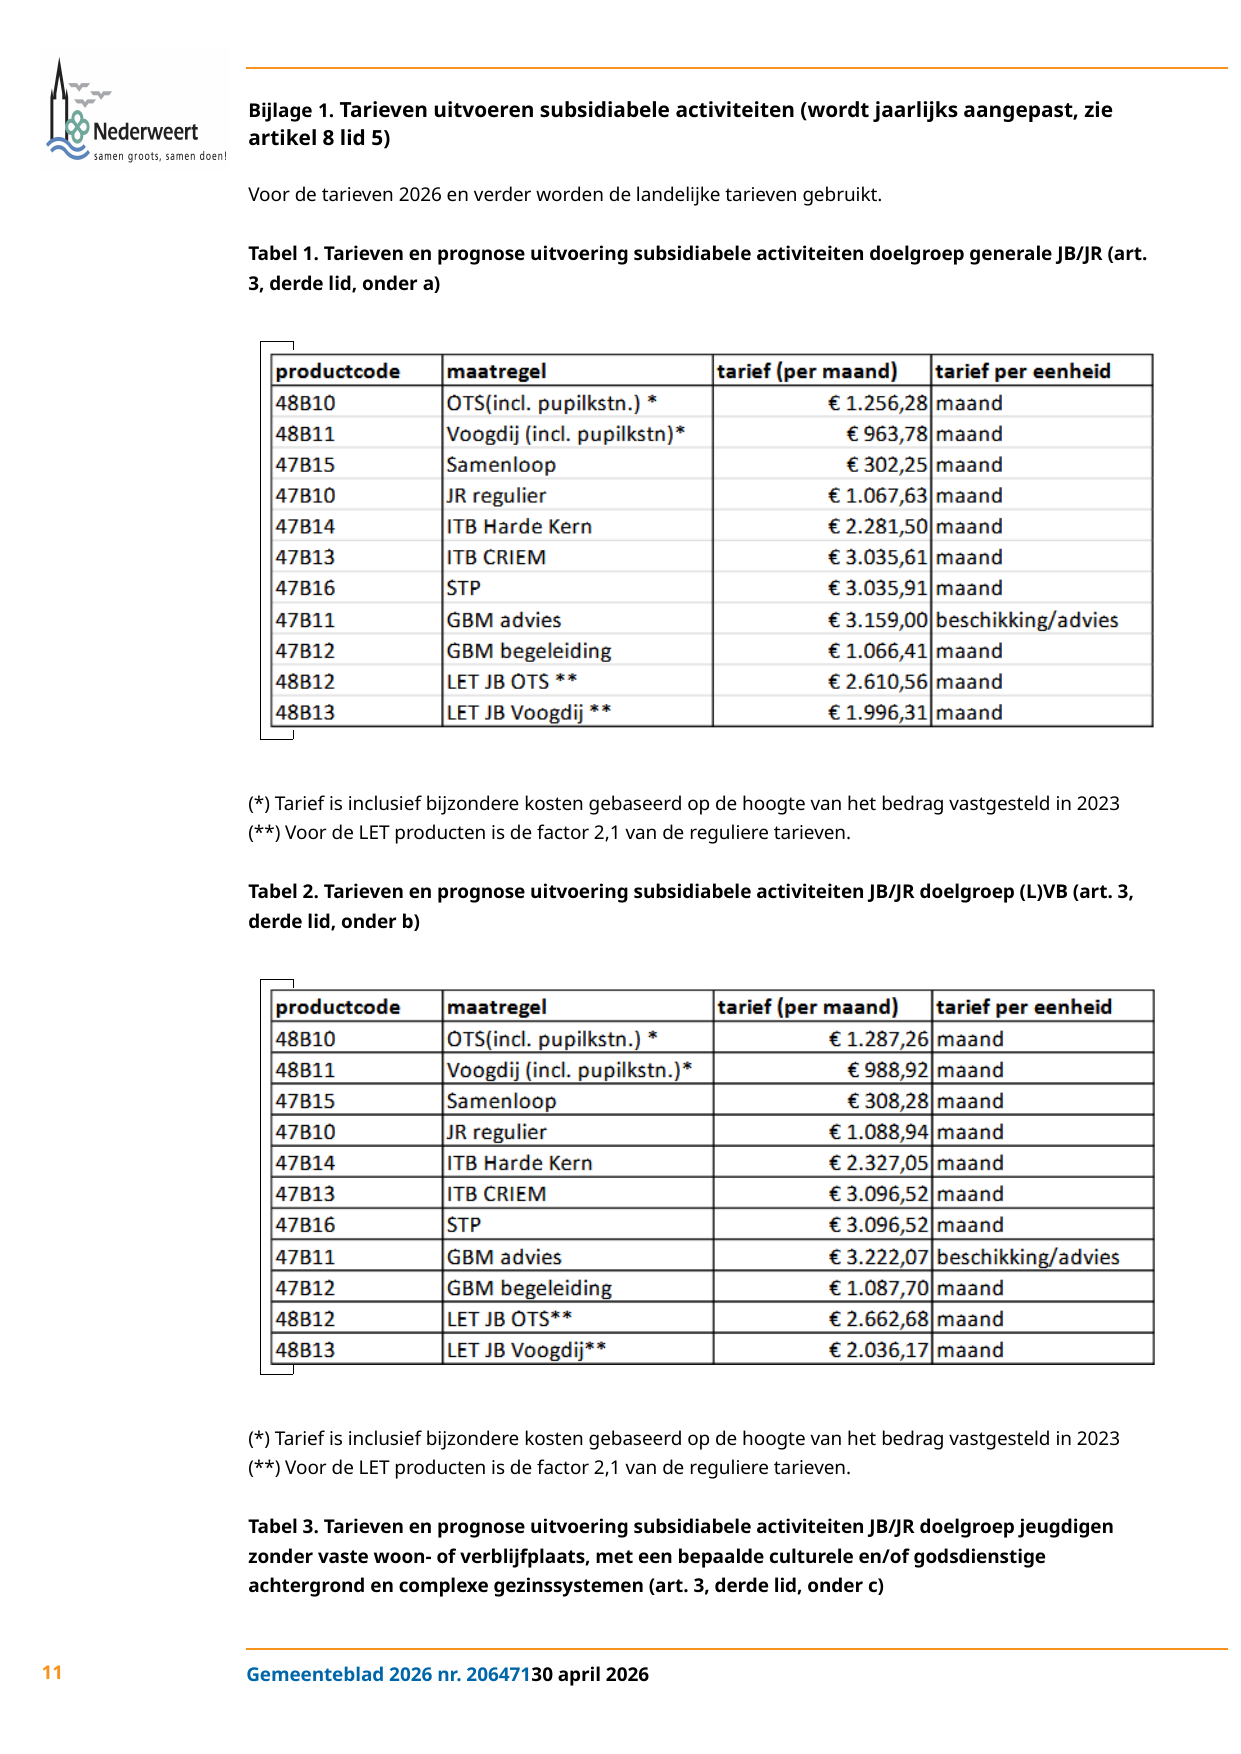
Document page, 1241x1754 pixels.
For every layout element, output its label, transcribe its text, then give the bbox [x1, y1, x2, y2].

picture [268, 988, 1155, 1365]
picture [41, 47, 231, 172]
picture [268, 350, 1155, 730]
text Voor de tarieven 2026 en verder worden de landelijke tarieven gebruikt. [248, 181, 1152, 207]
text (*) Tarief is inclusief bijzondere kosten gebaseerd op de hoogte van het bedrag vastgesteld in 2023 [248, 790, 1152, 815]
text (**) Voor de LET producten is de factor 2,1 van de reguliere tarieven. [248, 819, 1152, 845]
text Bijlage 1. Tarieven uitvoeren subsidiabele activiteiten (wordt jaarlijks aangepast, zie artikel 8 lid 5) [248, 95, 1152, 152]
text Tabel 2. Tarieven en prognose uitvoering subsidiabele activiteiten JB/JR doelgroep (L)VB (art. 3, derde lid, onder b) [248, 878, 1152, 934]
text Tabel 3. Tarieven en prognose uitvoering subsidiabele activiteiten JB/JR doelgroep jeugdigen zonder vaste woon- of verblijfplaats, met een bepaalde culturele en/of godsdienstige achtergrond en complexe gezinssystemen (art. 3, derde lid, onder c) [248, 1513, 1152, 1598]
text (**) Voor de LET producten is de factor 2,1 van de reguliere tarieven. [248, 1454, 1152, 1480]
text Tabel 1. Tarieven en prognose uitvoering subsidiabele activiteiten doelgroep generale JB/JR (art. 3, derde lid, onder a) [248, 241, 1152, 296]
text (*) Tarief is inclusief bijzondere kosten gebaseerd op de hoogte van het bedrag vastgesteld in 2023 [248, 1425, 1152, 1450]
